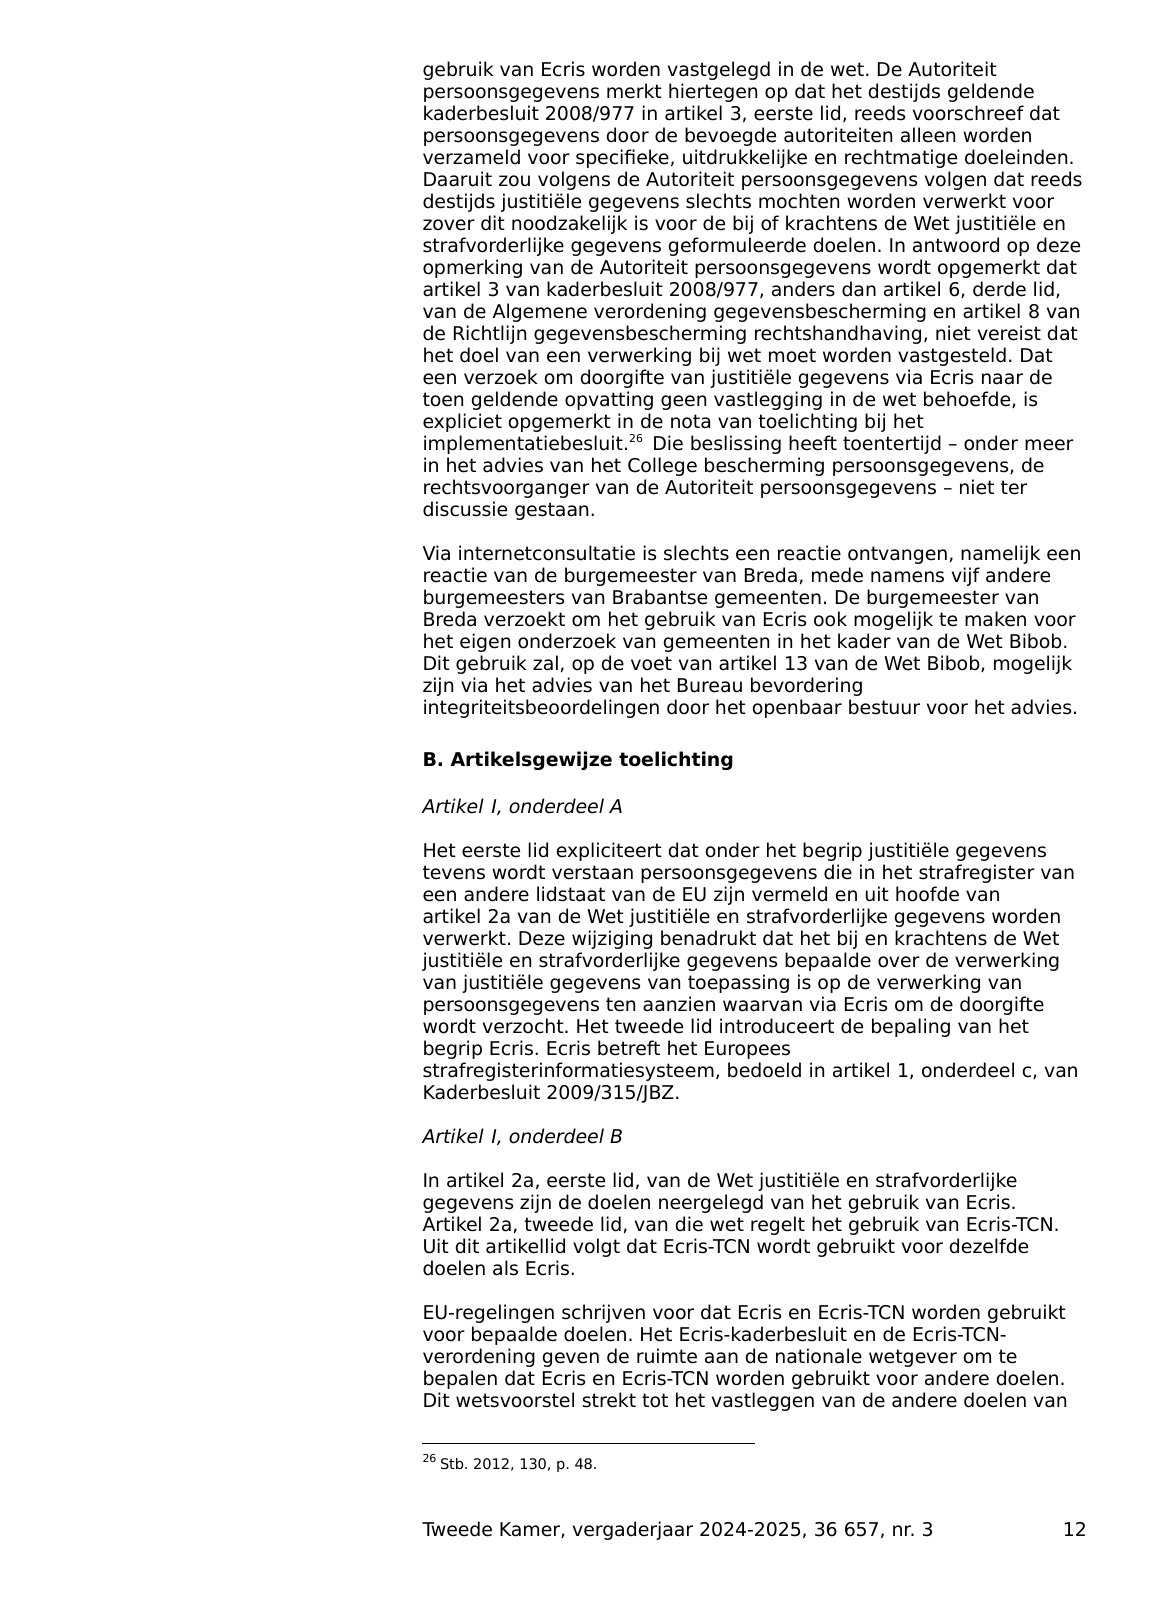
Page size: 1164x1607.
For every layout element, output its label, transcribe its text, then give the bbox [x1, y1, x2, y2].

subtitle Artikel I, onderdeel A [422, 796, 1087, 818]
subtitle B. Artikelsgewijze toelichting [422, 749, 1087, 771]
text EU-regelingen schrijven voor dat Ecris en Ecris-TCN worden gebruikt voor bepaalde doelen. Het Ecris-kaderbesluit en de Ecris-TCN-verordening geven de ruimte aan de nationale wetgever om te bepalen dat Ecris en Ecris-TCN worden gebruikt voor andere doelen. Dit wetsvoorstel strekt tot het vastleggen van de andere doelen van [422, 1302, 1087, 1412]
text gebruik van Ecris worden vastgelegd in de wet. De Autoriteit persoonsgegevens merkt hiertegen op dat het destijds geldende kaderbesluit 2008/977 in artikel 3, eerste lid, reeds voorschreef dat persoonsgegevens door de bevoegde autoriteiten alleen worden verzameld voor specifieke, uitdrukkelijke en rechtmatige doeleinden. Daaruit zou volgens de Autoriteit persoonsgegevens volgen dat reeds destijds justitiële gegevens slechts mochten worden verwerkt voor zover dit noodzakelijk is voor de bij of krachtens de Wet justitiële en strafvorderlijke gegevens geformuleerde doelen. In antwoord op deze opmerking van de Autoriteit persoonsgegevens wordt opgemerkt dat artikel 3 van kaderbesluit 2008/977, anders dan artikel 6, derde lid, van de Algemene verordening gegevensbescherming en artikel 8 van de Richtlijn gegevensbescherming rechtshandhaving, niet vereist dat het doel van een verwerking bij wet moet worden vastgesteld. Dat een verzoek om doorgifte van justitiële gegevens via Ecris naar de toen geldende opvatting geen vastlegging in de wet behoefde, is expliciet opgemerkt in de nota van toelichting bij het implementatiebesluit. Die beslissing heeft toentertijd – onder meer in het advies van het College bescherming persoonsgegevens, de rechtsvoorganger van de Autoriteit persoonsgegevens – niet ter discussie gestaan. [422, 59, 1087, 521]
text Via internetconsultatie is slechts een reactie ontvangen, namelijk een reactie van de burgemeester van Breda, mede namens vijf andere burgemeesters van Brabantse gemeenten. De burgemeester van Breda verzoekt om het gebruik van Ecris ook mogelijk te maken voor het eigen onderzoek van gemeenten in het kader van de Wet Bibob. Dit gebruik zal, op de voet van artikel 13 van de Wet Bibob, mogelijk zijn via het advies van het Bureau bevordering integriteitsbeoordelingen door het openbaar bestuur voor het advies. [422, 543, 1087, 719]
text In artikel 2a, eerste lid, van de Wet justitiële en strafvorderlijke gegevens zijn de doelen neergelegd van het gebruik van Ecris. Artikel 2a, tweede lid, van die wet regelt het gebruik van Ecris-TCN. Uit dit artikellid volgt dat Ecris-TCN wordt gebruikt voor dezelfde doelen als Ecris. [422, 1170, 1087, 1280]
subtitle Artikel I, onderdeel B [422, 1126, 1087, 1148]
text Het eerste lid expliciteert dat onder het begrip justitiële gegevens tevens wordt verstaan persoonsgegevens die in het strafregister van een andere lidstaat van de EU zijn vermeld en uit hoofde van artikel 2a van de Wet justitiële en strafvorderlijke gegevens worden verwerkt. Deze wijziging benadrukt dat het bij en krachtens de Wet justitiële en strafvorderlijke gegevens bepaalde over de verwerking van justitiële gegevens van toepassing is op de verwerking van persoonsgegevens ten aanzien waarvan via Ecris om de doorgifte wordt verzocht. Het tweede lid introduceert de bepaling van het begrip Ecris. Ecris betreft het Europees strafregisterinformatiesysteem, bedoeld in artikel 1, onderdeel c, van Kaderbesluit 2009/315/JBZ. [422, 840, 1087, 1103]
text Stb. 2012, 130, p. 48. [422, 1452, 1087, 1474]
